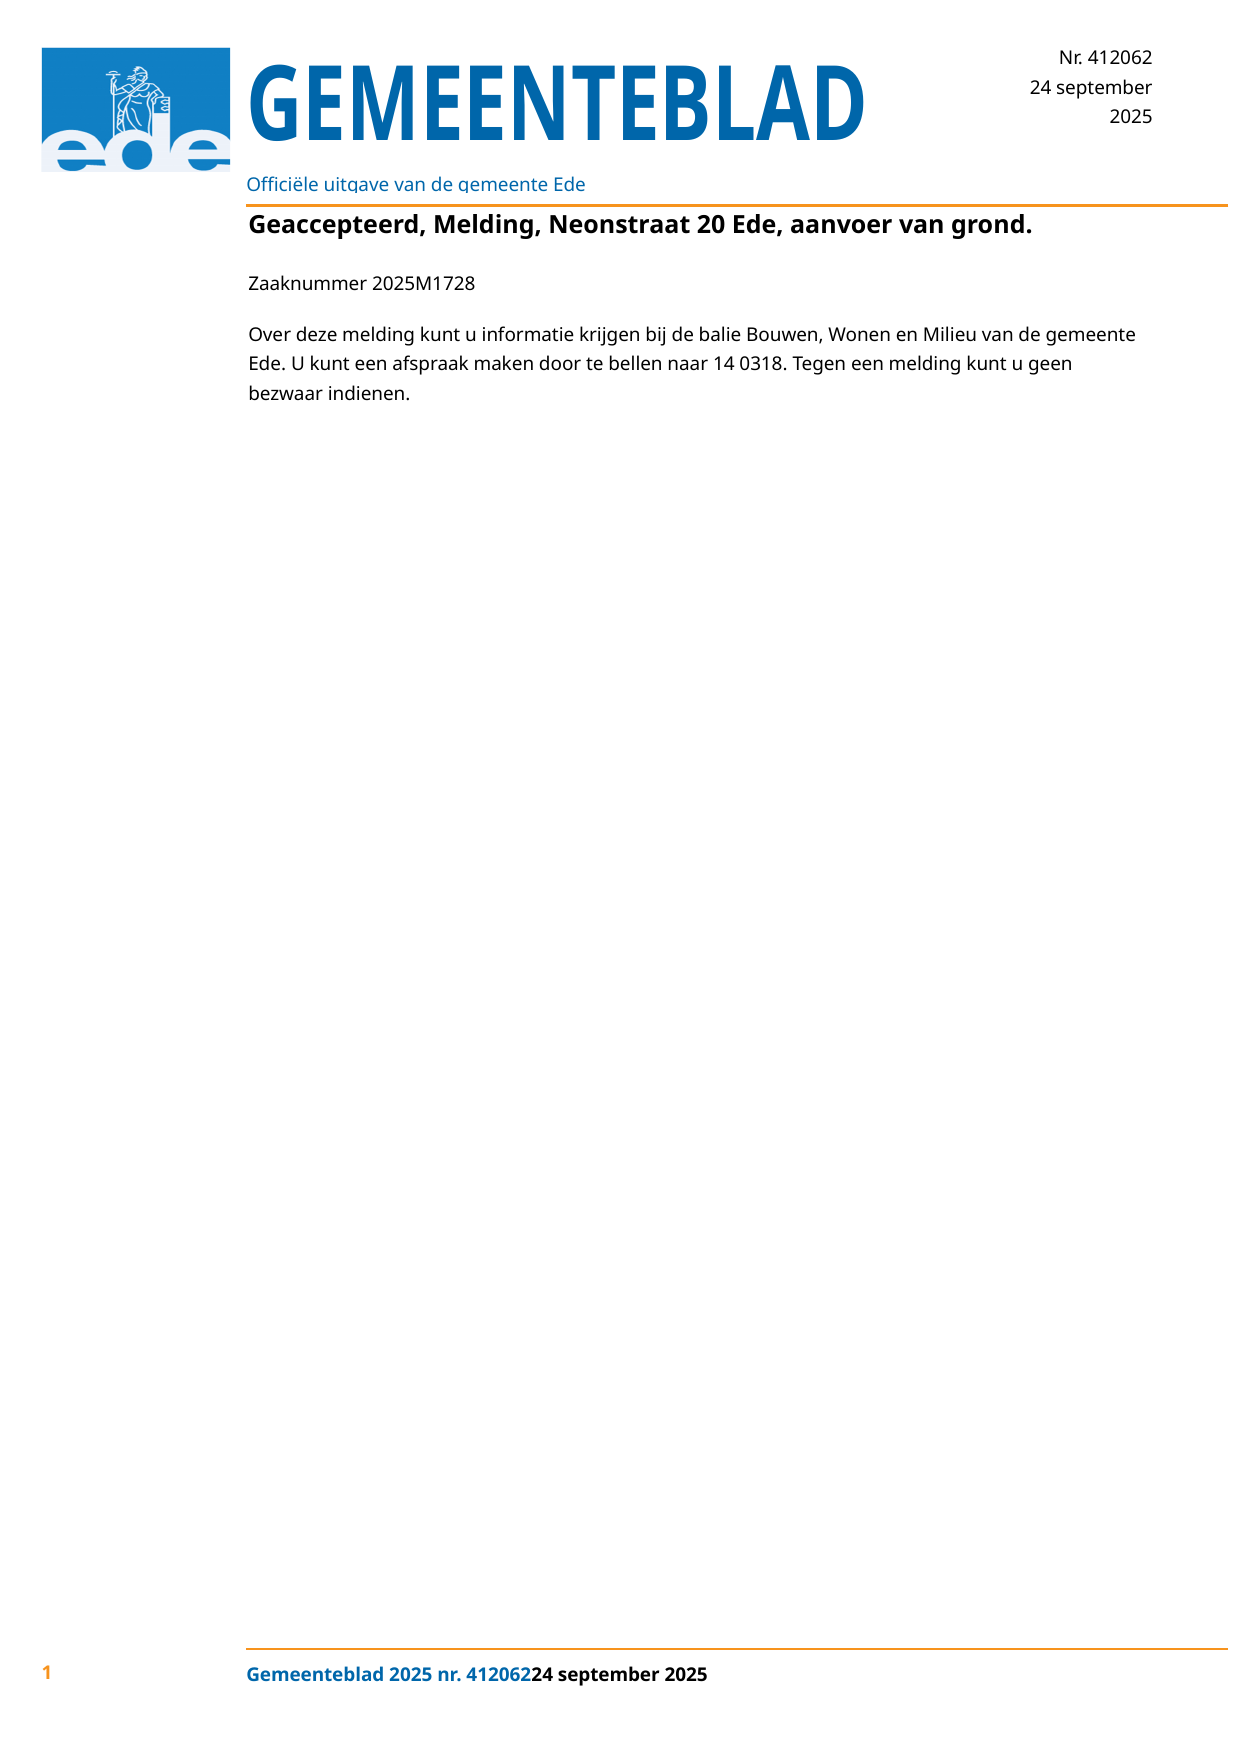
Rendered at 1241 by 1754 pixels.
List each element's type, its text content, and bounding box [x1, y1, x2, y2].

text Over deze melding kunt u informatie krijgen bij de balie Bouwen, Wonen en Milieu van de gemeente Ede. U kunt een afspraak maken door te bellen naar 14 0318. Tegen een melding kunt u geen bezwaar indienen. [248, 321, 1152, 406]
picture [41, 47, 231, 172]
text Geaccepteerd, Melding, Neonstraat 20 Ede, aanvoer van grond. [248, 207, 1152, 241]
text Zaaknummer 2025M1728 [248, 270, 1152, 296]
